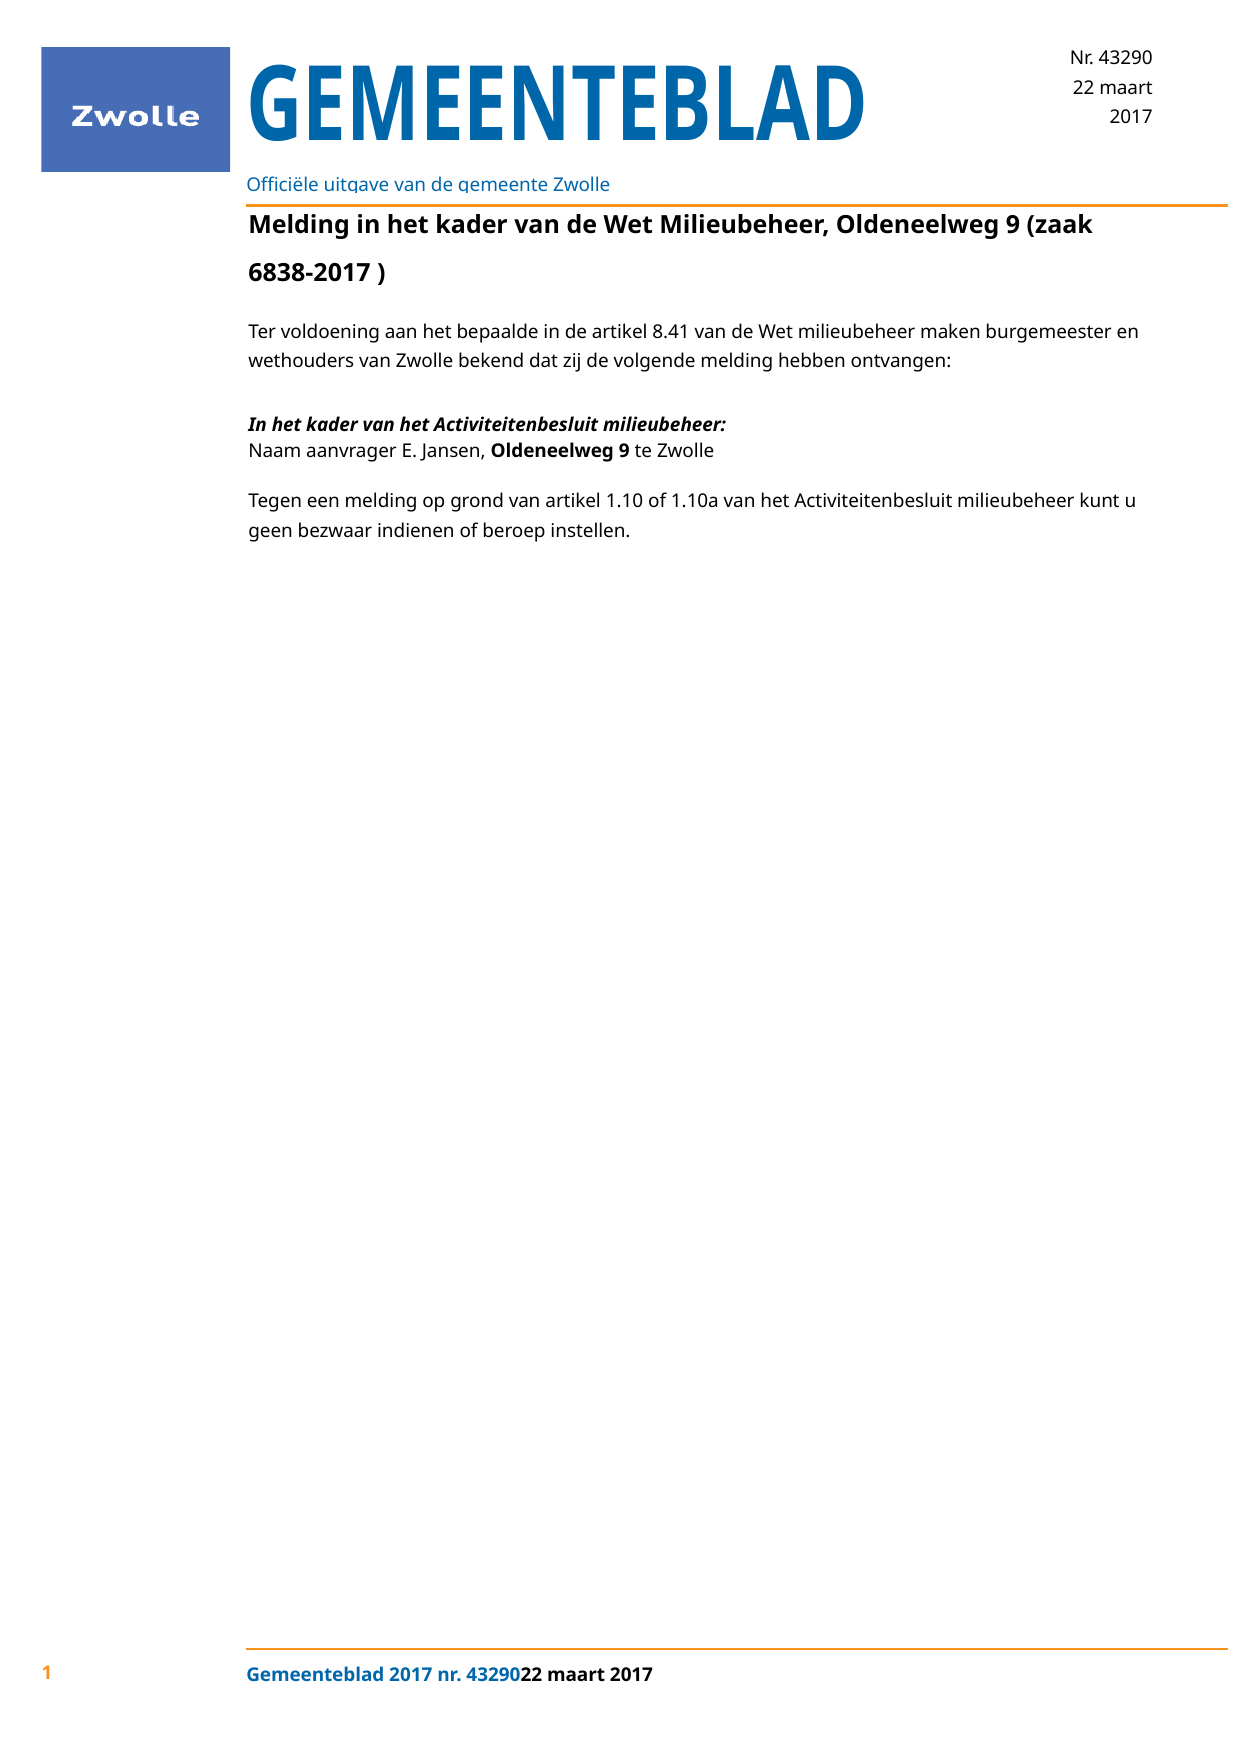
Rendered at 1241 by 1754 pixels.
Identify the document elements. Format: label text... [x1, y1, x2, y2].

text Naam aanvrager E. Jansen, Oldeneelweg 9 te Zwolle [248, 437, 1152, 463]
text Melding in het kader van de Wet Milieubeheer, Oldeneelweg 9 (zaak 6838-2017 ) [248, 207, 1152, 288]
text Ter voldoening aan het bepaalde in de artikel 8.41 van de Wet milieubeheer maken burgemeester en wethouders van Zwolle bekend dat zij de volgende melding hebben ontvangen: [248, 318, 1152, 373]
text In het kader van het Activiteitenbesluit milieubeheer: [248, 411, 1152, 437]
text Tegen een melding op grond van artikel 1.10 of 1.10a van het Activiteitenbesluit milieubeheer kunt u geen bezwaar indienen of beroep instellen. [248, 488, 1152, 543]
picture [41, 47, 231, 172]
